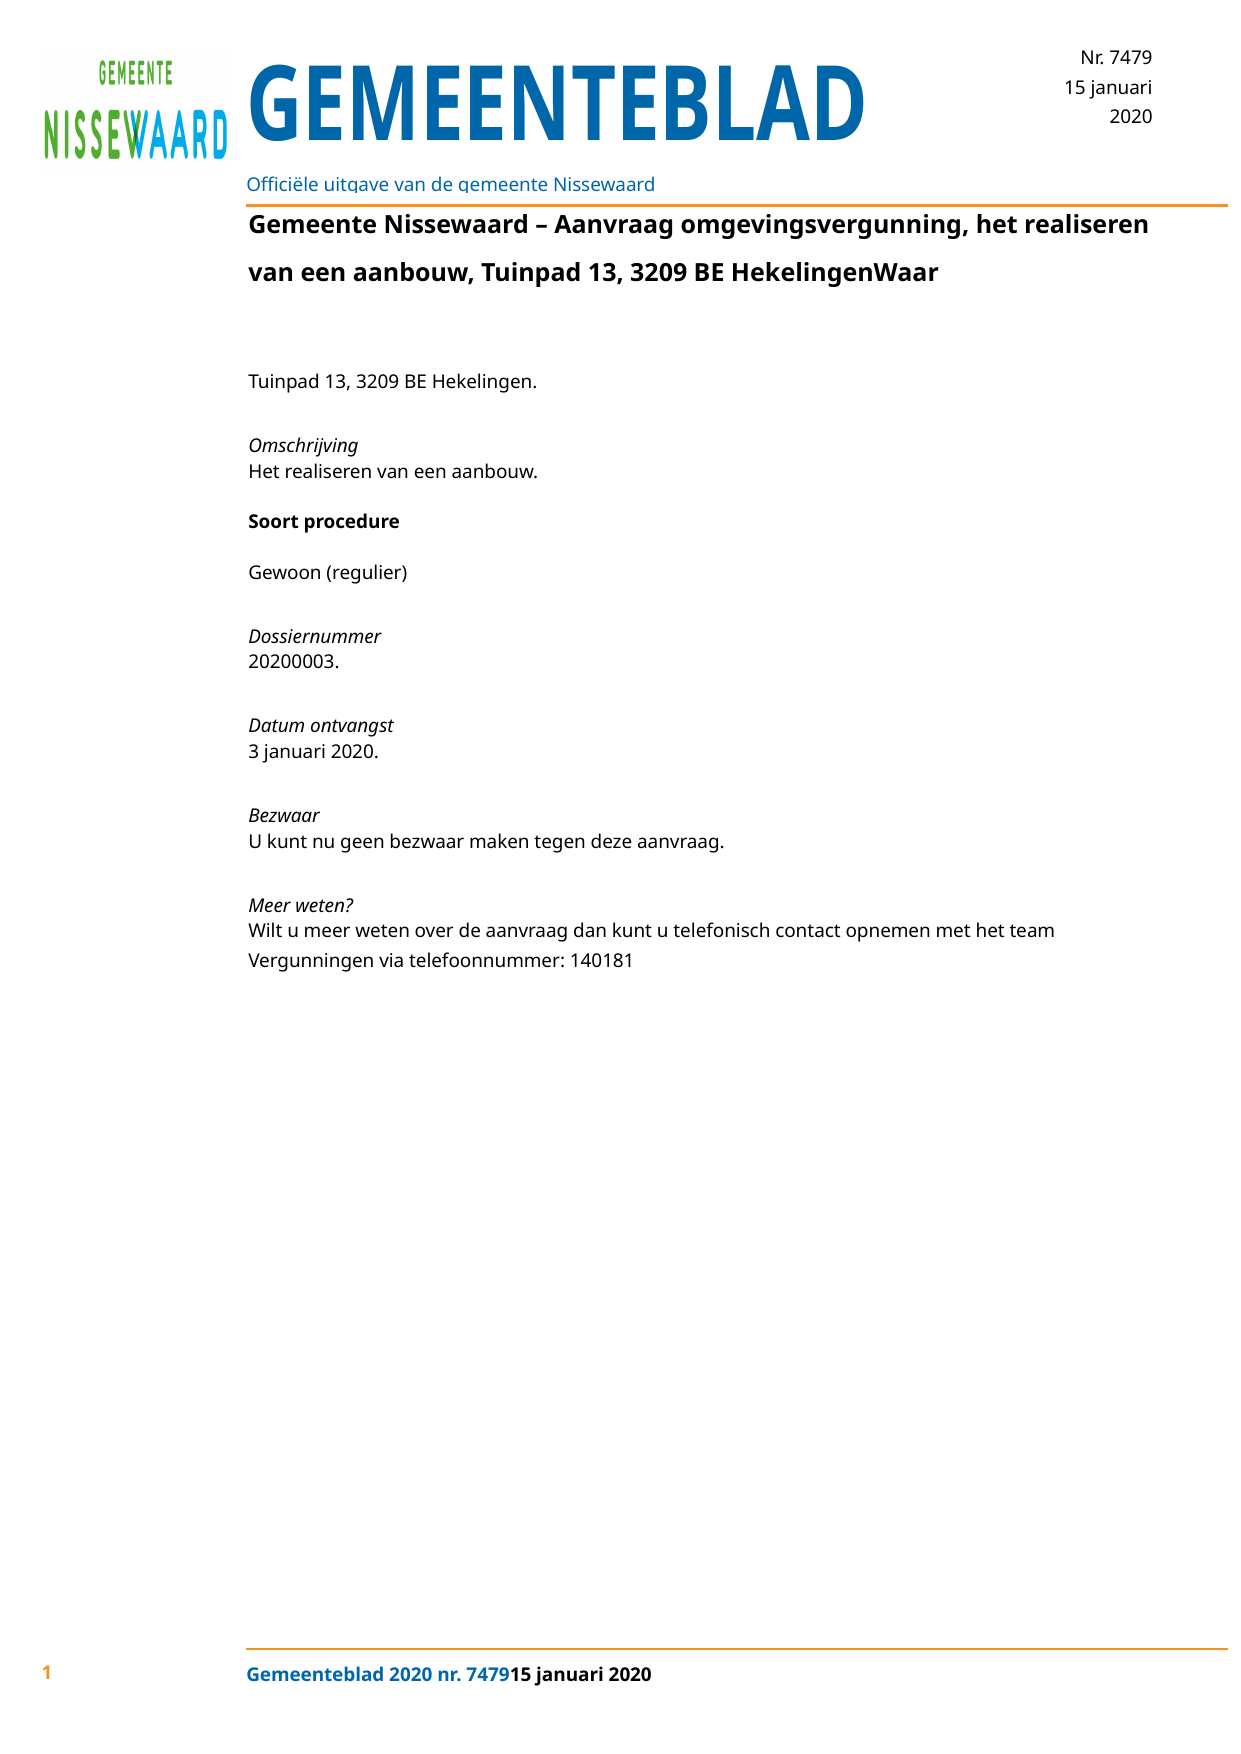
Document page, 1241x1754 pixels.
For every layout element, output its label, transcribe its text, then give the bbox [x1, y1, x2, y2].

text Het realiseren van een aanbouw. [248, 458, 1152, 484]
text Meer weten? [248, 892, 1152, 918]
text U kunt nu geen bezwaar maken tegen deze aanvraag. [248, 828, 1152, 854]
text Gemeente Nissewaard – Aanvraag omgevingsvergunning, het realiseren van een aanbouw, Tuinpad 13, 3209 BE HekelingenWaar [248, 207, 1152, 288]
text Wilt u meer weten over de aanvraag dan kunt u telefonisch contact opnemen met het team Vergunningen via telefoonnummer: 140181 [248, 918, 1152, 973]
text Dossiernummer [248, 623, 1152, 648]
text Gewoon (regulier) [248, 559, 1152, 584]
text 3 januari 2020. [248, 738, 1152, 764]
text Datum ontvangst [248, 712, 1152, 738]
text Omschrijving [248, 432, 1152, 458]
picture [41, 47, 231, 172]
text Tuinpad 13, 3209 BE Hekelingen. [248, 368, 1152, 394]
text 20200003. [248, 648, 1152, 674]
text Bezwaar [248, 802, 1152, 828]
text Soort procedure [248, 508, 1152, 534]
